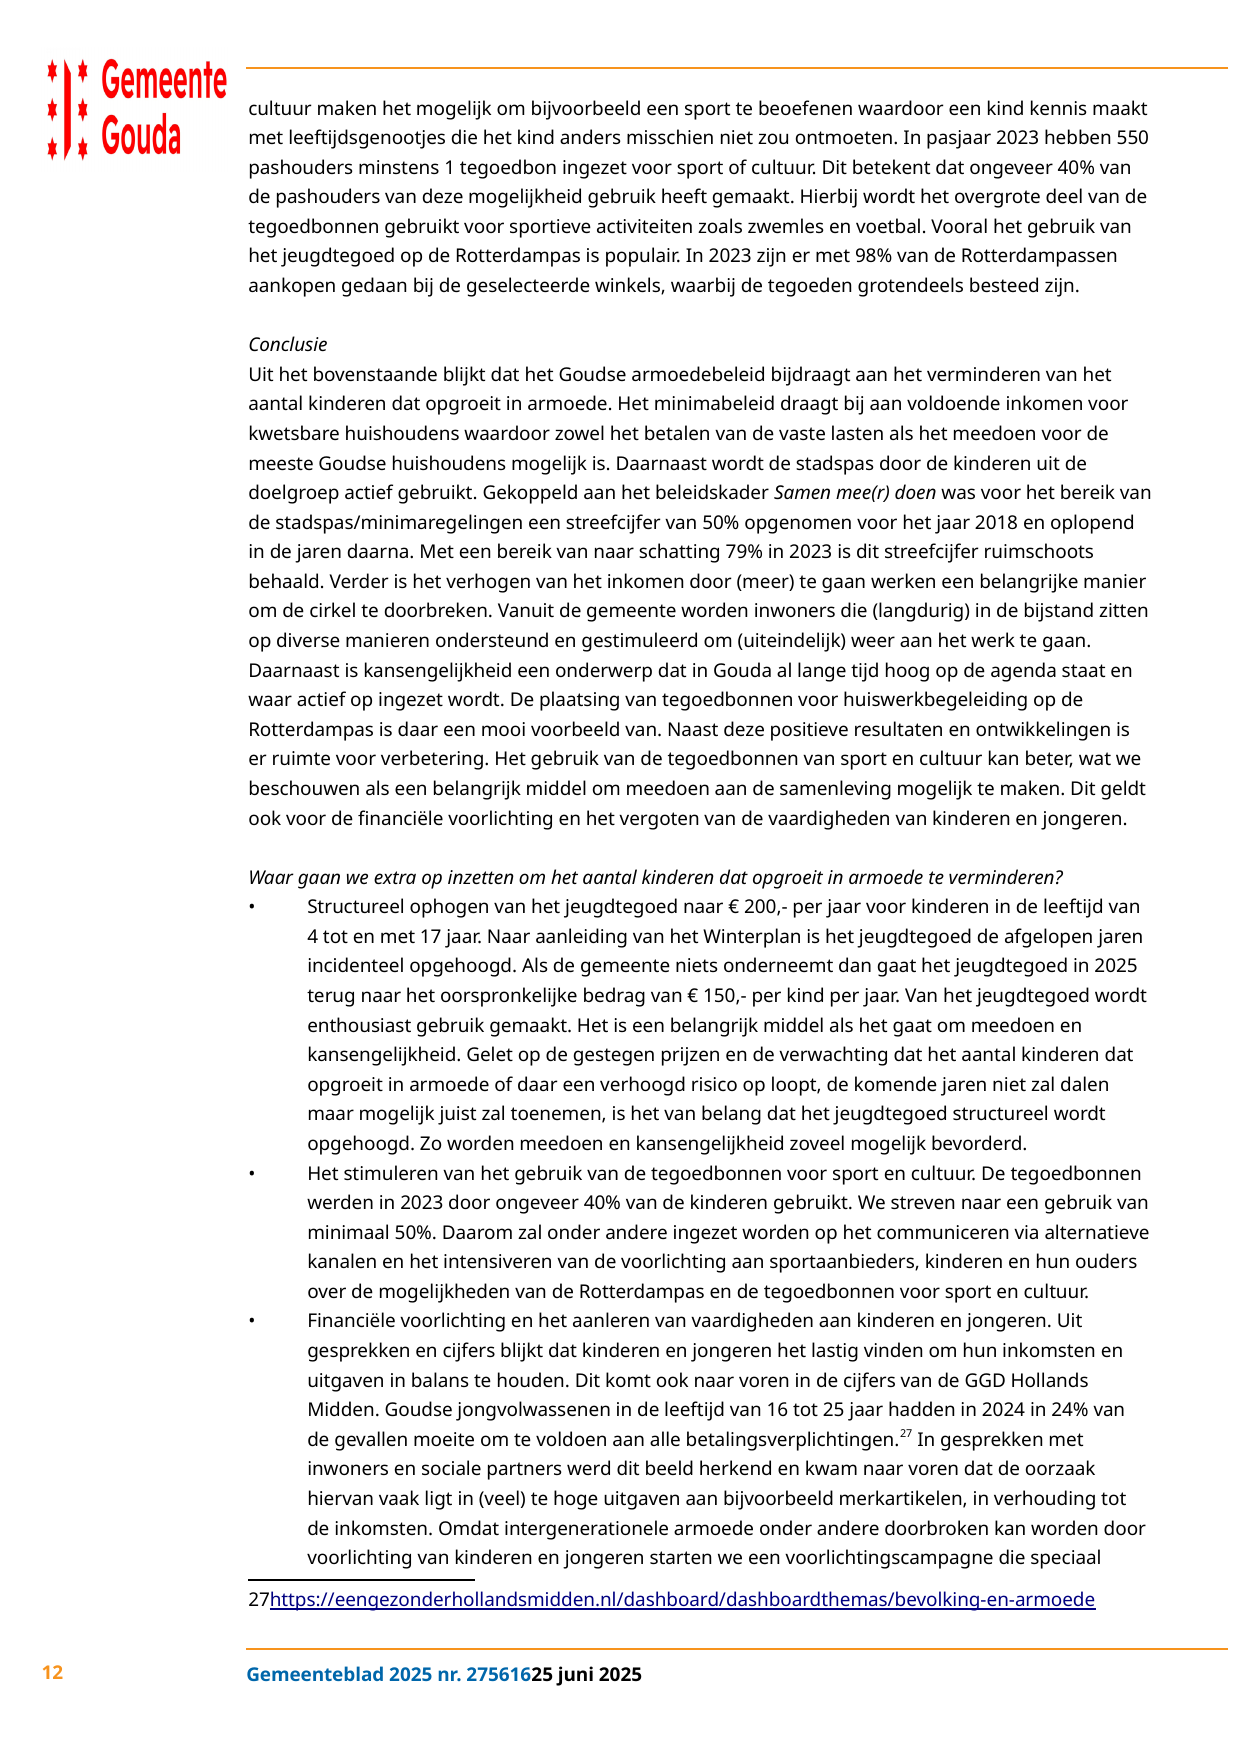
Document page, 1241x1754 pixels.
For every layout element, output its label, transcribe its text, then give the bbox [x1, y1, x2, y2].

picture [41, 47, 231, 172]
list Structureel ophogen van het jeugdtegoed naar € 200,- per jaar voor kinderen in de leeftijd van 4 tot en met 17 jaar. Naar aanleiding van het Winterplan is het jeugdtegoed de afgelopen jaren incidenteel opgehoogd. Als de gemeente niets onderneemt dan gaat het jeugdtegoed in 2025 terug naar het oorspronkelijke bedrag van € 150,- per kind per jaar. Van het jeugdtegoed wordt enthousiast gebruik gemaakt. Het is een belangrijk middel als het gaat om meedoen en kansengelijkheid. Gelet op de gestegen prijzen en de verwachting dat het aantal kinderen dat opgroeit in armoede of daar een verhoogd risico op loopt, de komende jaren niet zal dalen maar mogelijk juist zal toenemen, is het van belang dat het jeugdtegoed structureel wordt opgehoogd. Zo worden meedoen en kansengelijkheid zoveel mogelijk bevorderd. [248, 893, 1152, 1156]
text Uit het bovenstaande blijkt dat het Goudse armoedebeleid bijdraagt aan het verminderen van het aantal kinderen dat opgroeit in armoede. Het minimabeleid draagt bij aan voldoende inkomen voor kwetsbare huishoudens waardoor zowel het betalen van de vaste lasten als het meedoen voor de meeste Goudse huishoudens mogelijk is. Daarnaast wordt de stadspas door de kinderen uit de doelgroep actief gebruikt. Gekoppeld aan het beleidskader Samen mee(r) doen was voor het bereik van de stadspas/minimaregelingen een streefcijfer van 50% opgenomen voor het jaar 2018 en oplopend in de jaren daarna. Met een bereik van naar schatting 79% in 2023 is dit streefcijfer ruimschoots behaald. Verder is het verhogen van het inkomen door (meer) te gaan werken een belangrijke manier om de cirkel te doorbreken. Vanuit de gemeente worden inwoners die (langdurig) in de bijstand zitten op diverse manieren ondersteund en gestimuleerd om (uiteindelijk) weer aan het werk te gaan. Daarnaast is kansengelijkheid een onderwerp dat in Gouda al lange tijd hoog op de agenda staat en waar actief op ingezet wordt. De plaatsing van tegoedbonnen voor huiswerkbegeleiding op de Rotterdampas is daar een mooi voorbeeld van. Naast deze positieve resultaten en ontwikkelingen is er ruimte voor verbetering. Het gebruik van de tegoedbonnen van sport en cultuur kan beter, wat we beschouwen als een belangrijk middel om meedoen aan de samenleving mogelijk te maken. Dit geldt ook voor de financiële voorlichting en het vergoten van de vaardigheden van kinderen en jongeren. [248, 361, 1152, 831]
list https://eengezonderhollandsmidden.nl/dashboard/dashboardthemas/bevolking-en-armoede [248, 1586, 1152, 1612]
list Financiële voorlichting en het aanleren van vaardigheden aan kinderen en jongeren. Uit gesprekken en cijfers blijkt dat kinderen en jongeren het lastig vinden om hun inkomsten en uitgaven in balans te houden. Dit komt ook naar voren in de cijfers van de GGD Hollands Midden. Goudse jongvolwassenen in de leeftijd van 16 tot 25 jaar hadden in 2024 in 24% van de gevallen moeite om te voldoen aan alle betalingsverplichtingen. In gesprekken met inwoners en sociale partners werd dit beeld herkend en kwam naar voren dat de oorzaak hiervan vaak ligt in (veel) te hoge uitgaven aan bijvoorbeeld merkartikelen, in verhouding tot de inkomsten. Omdat intergenerationele armoede onder andere doorbroken kan worden door voorlichting van kinderen en jongeren starten we een voorlichtingscampagne die speciaal [248, 1308, 1152, 1570]
text cultuur maken het mogelijk om bijvoorbeeld een sport te beoefenen waardoor een kind kennis maakt met leeftijdsgenootjes die het kind anders misschien niet zou ontmoeten. In pasjaar 2023 hebben 550 pashouders minstens 1 tegoedbon ingezet voor sport of cultuur. Dit betekent dat ongeveer 40% van de pashouders van deze mogelijkheid gebruik heeft gemaakt. Hierbij wordt het overgrote deel van de tegoedbonnen gebruikt voor sportieve activiteiten zoals zwemles en voetbal. Vooral het gebruik van het jeugdtegoed op de Rotterdampas is populair. In 2023 zijn er met 98% van de Rotterdampassen aankopen gedaan bij de geselecteerde winkels, waarbij de tegoeden grotendeels besteed zijn. [248, 95, 1152, 298]
text Waar gaan we extra op inzetten om het aantal kinderen dat opgroeit in armoede te verminderen? [248, 864, 1152, 890]
text Conclusie [248, 331, 1152, 357]
list Het stimuleren van het gebruik van de tegoedbonnen voor sport en cultuur. De tegoedbonnen werden in 2023 door ongeveer 40% van de kinderen gebruikt. We streven naar een gebruik van minimaal 50%. Daarom zal onder andere ingezet worden op het communiceren via alternatieve kanalen en het intensiveren van de voorlichting aan sportaanbieders, kinderen en hun ouders over de mogelijkheden van de Rotterdampas en de tegoedbonnen voor sport en cultuur. [248, 1160, 1152, 1304]
